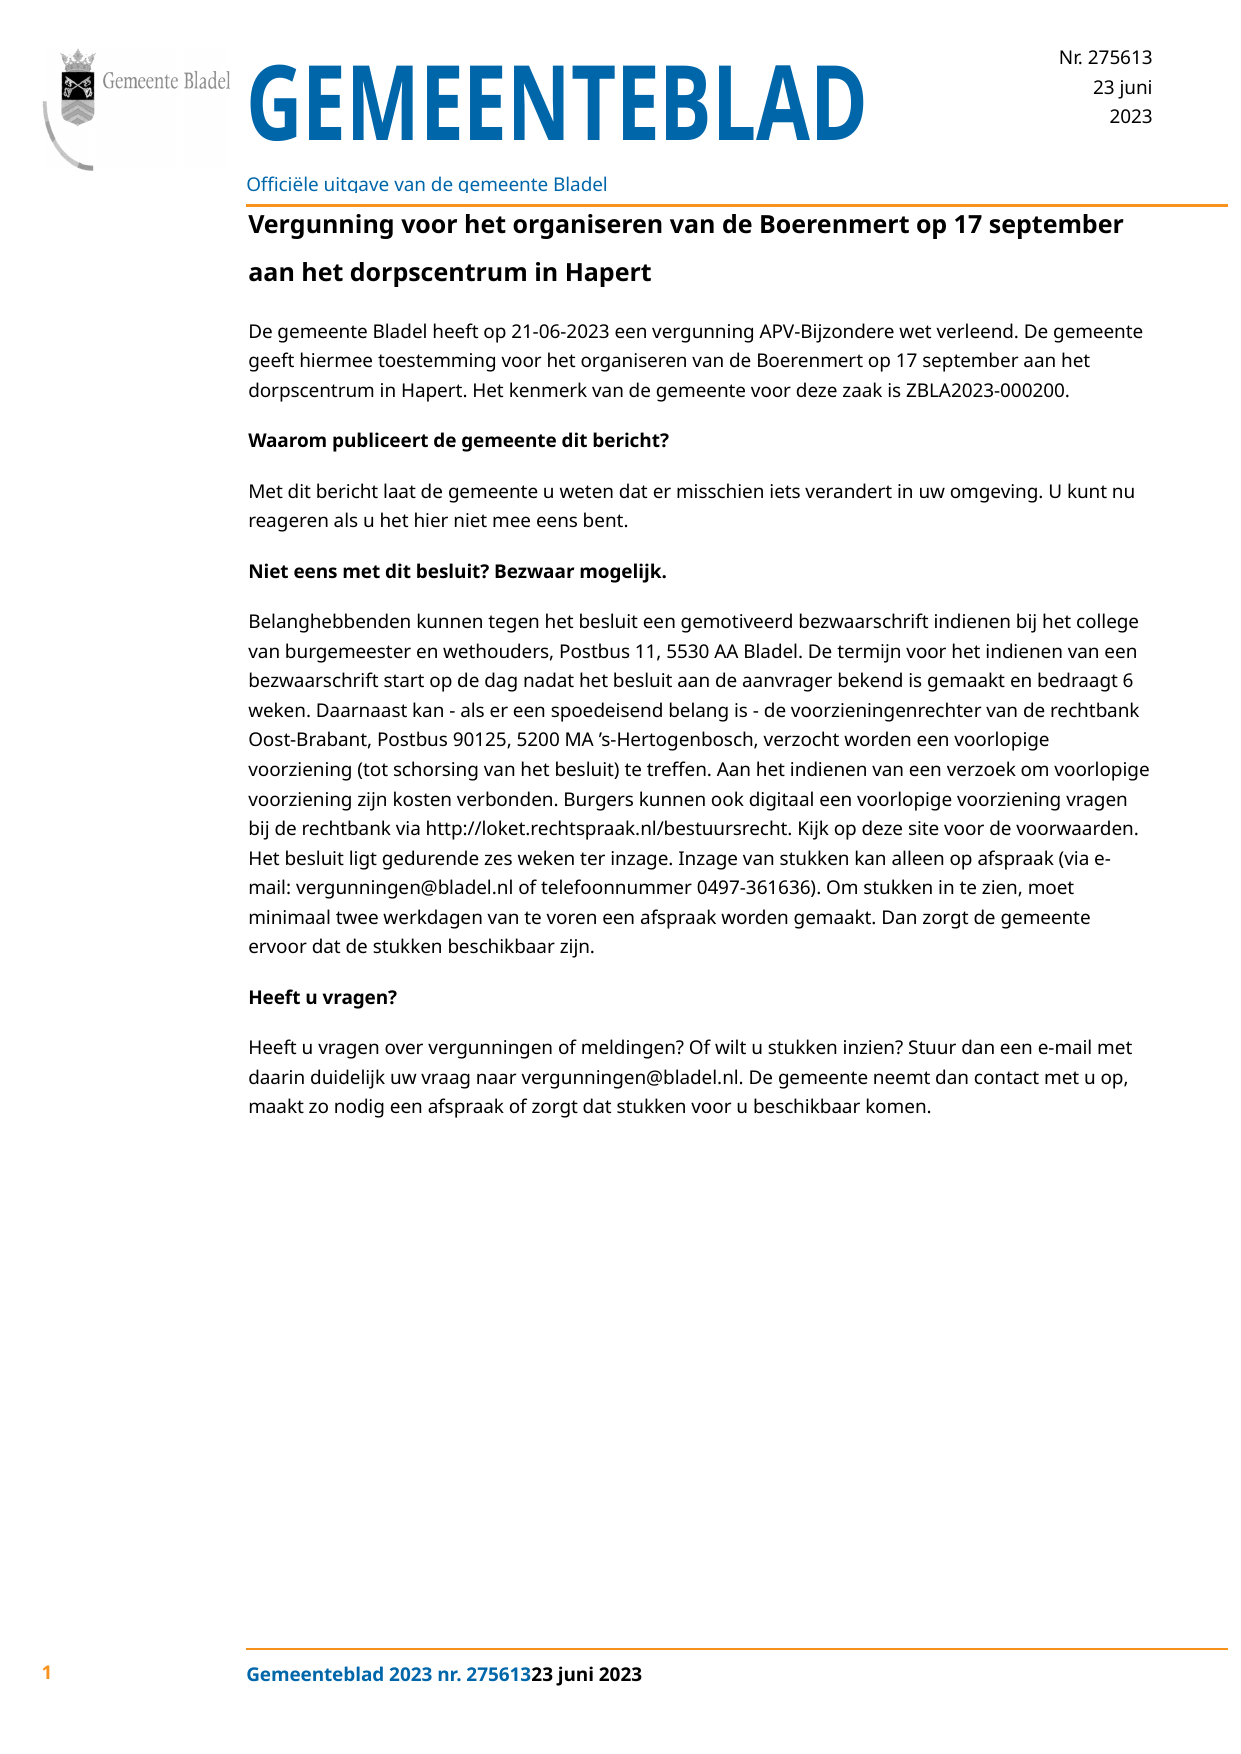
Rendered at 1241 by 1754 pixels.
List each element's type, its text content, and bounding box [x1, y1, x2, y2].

text Belanghebbenden kunnen tegen het besluit een gemotiveerd bezwaarschrift indienen bij het college van burgemeester en wethouders, Postbus 11, 5530 AA Bladel. De termijn voor het indienen van een bezwaarschrift start op de dag nadat het besluit aan de aanvrager bekend is gemaakt en bedraagt 6 weken. Daarnaast kan - als er een spoedeisend belang is - de voorzieningenrechter van de rechtbank Oost-Brabant, Postbus 90125, 5200 MA ’s-Hertogenbosch, verzocht worden een voorlopige voorziening (tot schorsing van het besluit) te treffen. Aan het indienen van een verzoek om voorlopige voorziening zijn kosten verbonden. Burgers kunnen ook digitaal een voorlopige voorziening vragen bij de rechtbank via http://loket.rechtspraak.nl/bestuursrecht. Kijk op deze site voor de voorwaarden. Het besluit ligt gedurende zes weken ter inzage. Inzage van stukken kan alleen op afspraak (via e-mail: vergunningen@bladel.nl of telefoonnummer 0497-361636). Om stukken in te zien, moet minimaal twee werkdagen van te voren een afspraak worden gemaakt. Dan zorgt de gemeente ervoor dat de stukken beschikbaar zijn. [248, 608, 1152, 959]
picture [41, 47, 231, 172]
text Vergunning voor het organiseren van de Boerenmert op 17 september aan het dorpscentrum in Hapert [248, 207, 1152, 288]
text Heeft u vragen over vergunningen of meldingen? Of wilt u stukken inzien? Stuur dan een e-mail met daarin duidelijk uw vraag naar vergunningen@bladel.nl. De gemeente neemt dan contact met u op, maakt zo nodig een afspraak of zorgt dat stukken voor u beschikbaar komen. [248, 1034, 1152, 1119]
text De gemeente Bladel heeft op 21-06-2023 een vergunning APV-Bijzondere wet verleend. De gemeente geeft hiermee toestemming voor het organiseren van de Boerenmert op 17 september aan het dorpscentrum in Hapert. Het kenmerk van de gemeente voor deze zaak is ZBLA2023-000200. [248, 318, 1152, 403]
text Heeft u vragen? [248, 984, 1152, 1010]
text Waarom publiceert de gemeente dit bericht? [248, 427, 1152, 453]
text Met dit bericht laat de gemeente u weten dat er misschien iets verandert in uw omgeving. U kunt nu reageren als u het hier niet mee eens bent. [248, 478, 1152, 533]
text Niet eens met dit besluit? Bezwaar mogelijk. [248, 558, 1152, 584]
